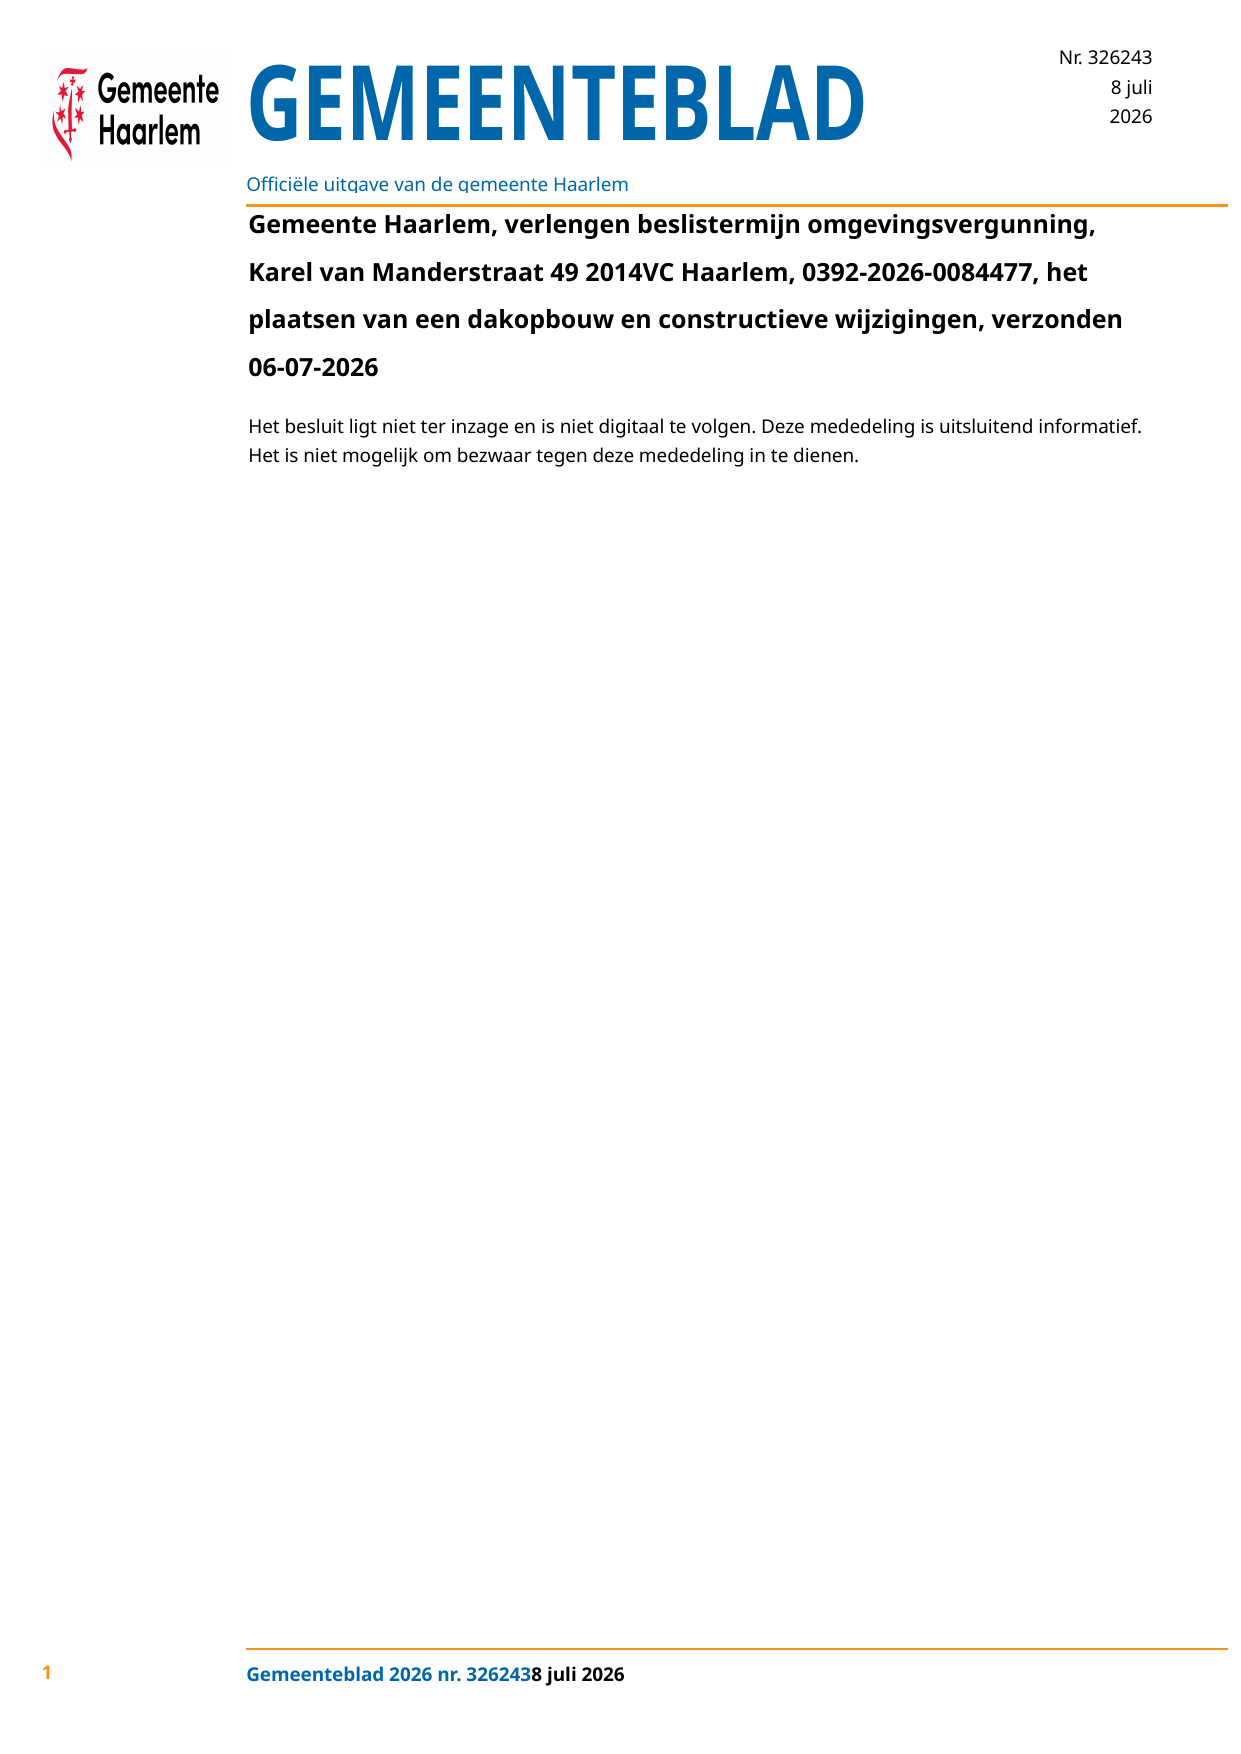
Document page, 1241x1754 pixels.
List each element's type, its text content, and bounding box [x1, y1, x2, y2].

text Het besluit ligt niet ter inzage en is niet digitaal te volgen. Deze mededeling is uitsluitend informatief. Het is niet mogelijk om bezwaar tegen deze mededeling in te dienen. [248, 413, 1152, 468]
picture [41, 47, 231, 172]
text Gemeente Haarlem, verlengen beslistermijn omgevingsvergunning, Karel van Manderstraat 49 2014VC Haarlem, 0392-2026-0084477, het plaatsen van een dakopbouw en constructieve wijzigingen, verzonden 06-07-2026 [248, 207, 1152, 384]
